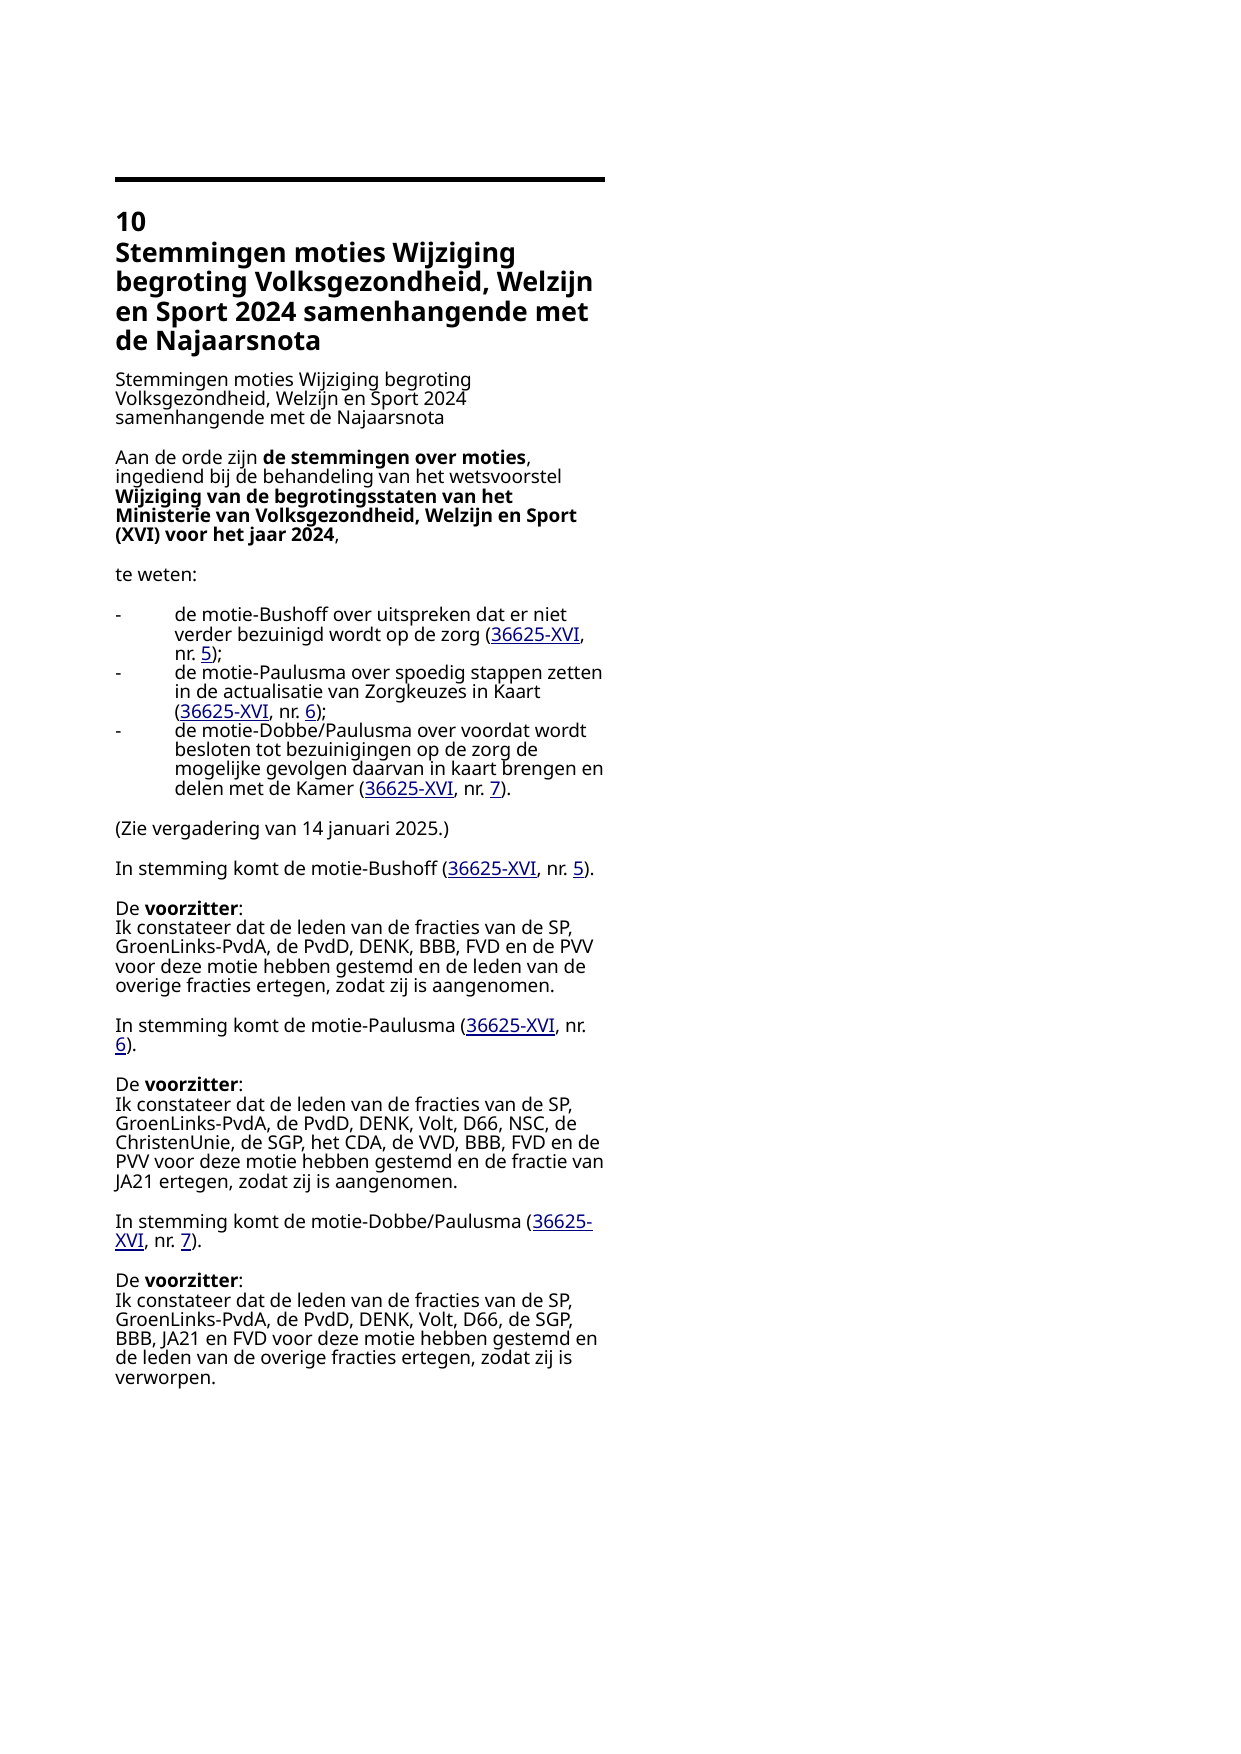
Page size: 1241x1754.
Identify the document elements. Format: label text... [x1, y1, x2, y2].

text Ik constateer dat de leden van de fracties van de SP, GroenLinks-PvdA, de PvdD, DENK, BBB, FVD en de PVV voor deze motie hebben gestemd en de leden van de overige fracties ertegen, zodat zij is aangenomen. [115, 919, 605, 996]
text te weten: [115, 566, 605, 586]
text De voorzitter: [115, 1272, 605, 1292]
list de motie-Bushoff over uitspreken dat er niet verder bezuinigd wordt op de zorg (36625-XVI, nr. 5); [115, 606, 605, 664]
text De voorzitter: [115, 900, 605, 919]
text In stemming komt de motie-Paulusma (36625-XVI, nr. 6). [115, 1017, 605, 1056]
text Ik constateer dat de leden van de fracties van de SP, GroenLinks-PvdA, de PvdD, DENK, Volt, D66, de SGP, BBB, JA21 en FVD voor deze motie hebben gestemd en de leden van de overige fracties ertegen, zodat zij is verworpen. [115, 1292, 605, 1388]
text In stemming komt de motie-Dobbe/Paulusma (36625-XVI, nr. 7). [115, 1213, 605, 1251]
text (Zie vergadering van 14 januari 2025.) [115, 820, 605, 839]
text Ik constateer dat de leden van de fracties van de SP, GroenLinks-PvdA, de PvdD, DENK, Volt, D66, NSC, de ChristenUnie, de SGP, het CDA, de VVD, BBB, FVD en de PVV voor deze motie hebben gestemd en de fractie van JA21 ertegen, zodat zij is aangenomen. [115, 1096, 605, 1192]
text In stemming komt de motie-Bushoff (36625-XVI, nr. 5). [115, 860, 605, 879]
text Stemmingen moties Wijziging begroting Volksgezondheid, Welzijn en Sport 2024 samenhangende met de Najaarsnota [115, 239, 605, 371]
text Stemmingen moties Wijziging begroting Volksgezondheid, Welzijn en Sport 2024 samenhangende met de Najaarsnota [115, 371, 605, 428]
text 10 [115, 203, 605, 239]
list de motie-Dobbe/Paulusma over voordat wordt besloten tot bezuinigingen op de zorg de mogelijke gevolgen daarvan in kaart brengen en delen met de Kamer (36625-XVI, nr. 7). [115, 722, 605, 799]
list de motie-Paulusma over spoedig stappen zetten in de actualisatie van Zorgkeuzes in Kaart (36625-XVI, nr. 6); [115, 664, 605, 722]
text De voorzitter: [115, 1076, 605, 1096]
text Aan de orde zijn de stemmingen over moties, ingediend bij de behandeling van het wetsvoorstel Wijziging van de begrotingsstaten van het Ministerie van Volksgezondheid, Welzijn en Sport (XVI) voor het jaar 2024, [115, 449, 605, 546]
